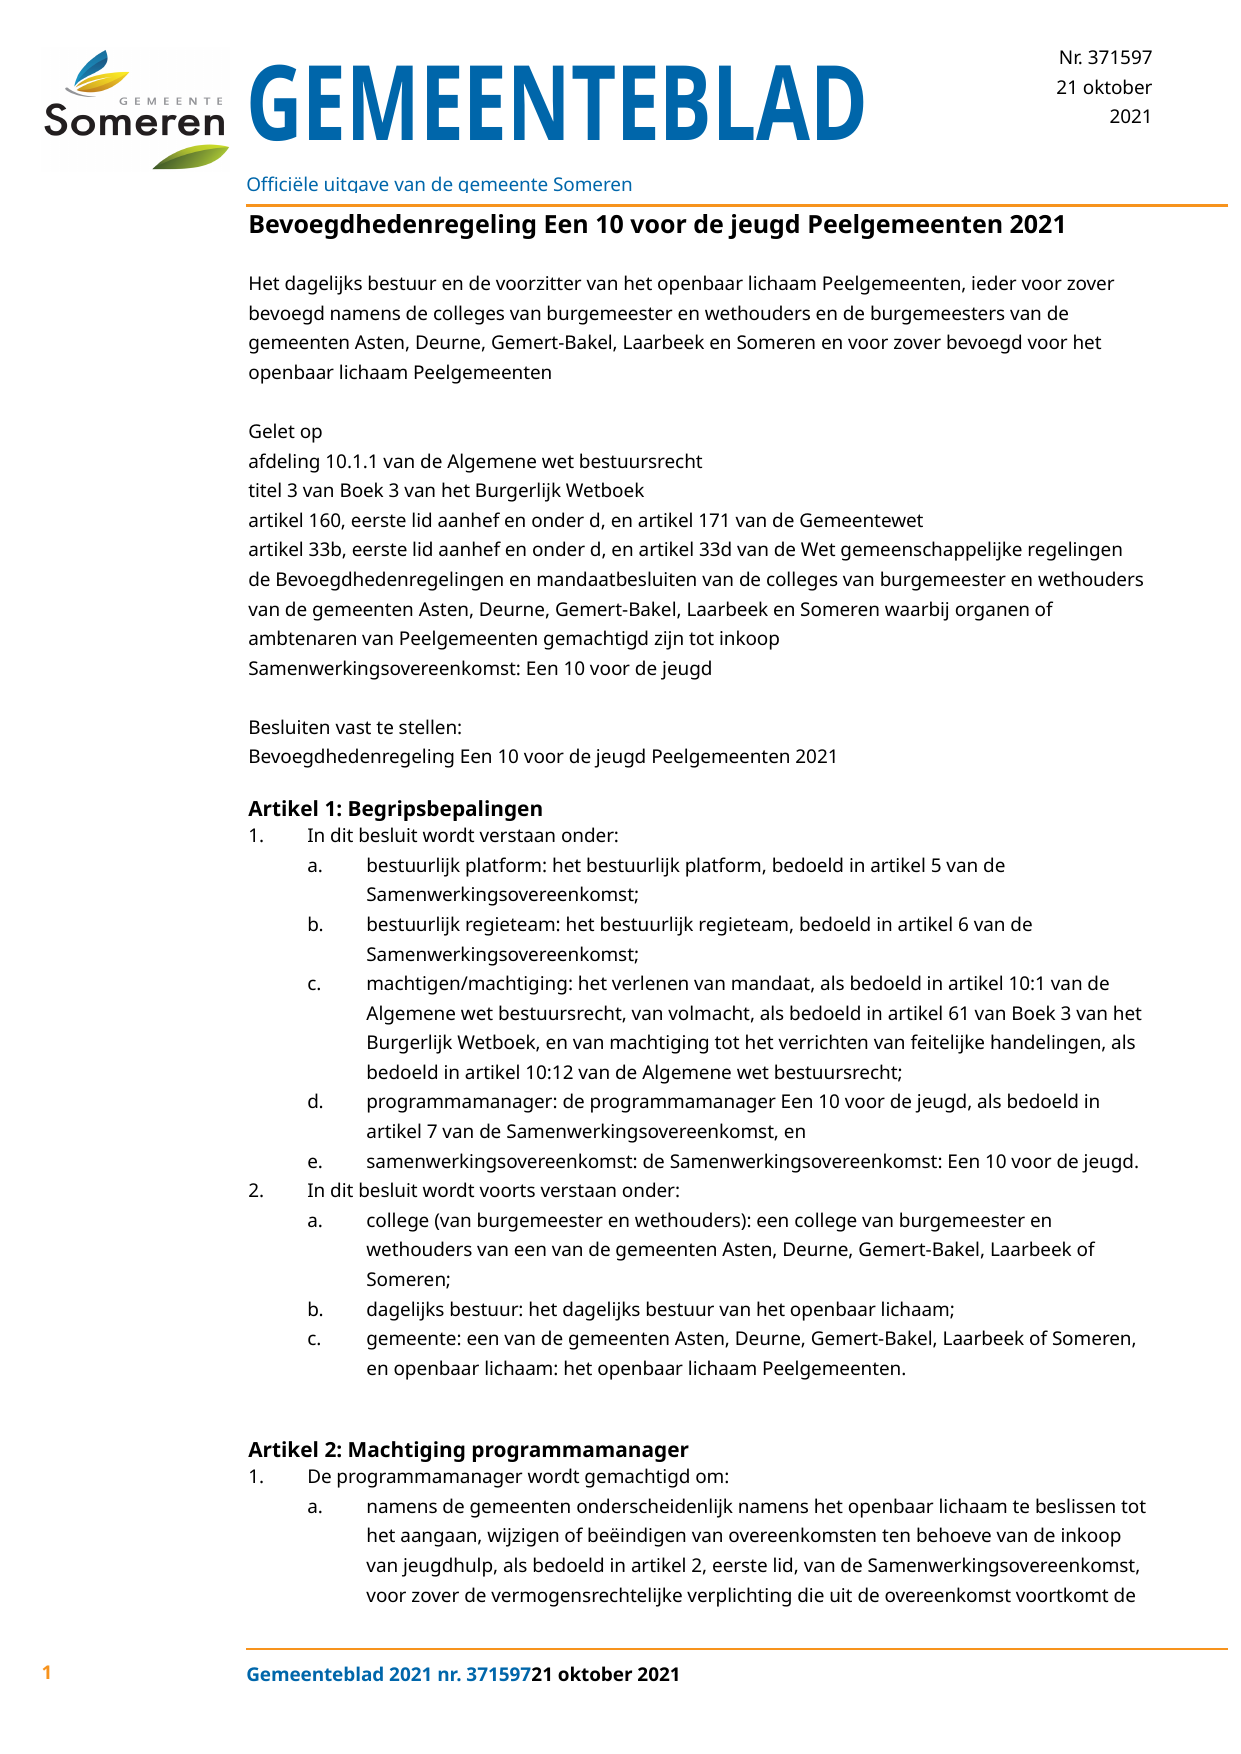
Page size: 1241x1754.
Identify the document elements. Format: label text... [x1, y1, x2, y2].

text Bevoegdhedenregeling Een 10 voor de jeugd Peelgemeenten 2021 [248, 744, 1152, 769]
list bestuurlijk regieteam: het bestuurlijk regieteam, bedoeld in artikel 6 van de Samenwerkingsovereenkomst; [307, 911, 1152, 967]
list De programmamanager wordt gemachtigd om: [248, 1463, 1152, 1489]
list namens de gemeenten onderscheidenlijk namens het openbaar lichaam te beslissen tot het aangaan, wijzigen of beëindigen van overeenkomsten ten behoeve van de inkoop van jeugdhulp, als bedoeld in artikel 2, eerste lid, van de Samenwerkingsovereenkomst, voor zover de vermogensrechtelijke verplichting die uit de overeenkomst voortkomt de [307, 1493, 1152, 1607]
text Artikel 1: Begripsbepalingen [248, 794, 1152, 822]
list In dit besluit wordt verstaan onder: [248, 822, 1152, 848]
text Artikel 2: Machtiging programmamanager [248, 1435, 1152, 1463]
text artikel 160, eerste lid aanhef en onder d, en artikel 171 van de Gemeentewet [248, 507, 1152, 533]
text Bevoegdhedenregeling Een 10 voor de jeugd Peelgemeenten 2021 [248, 207, 1152, 241]
list samenwerkingsovereenkomst: de Samenwerkingsovereenkomst: Een 10 voor de jeugd. [307, 1148, 1152, 1174]
picture [41, 47, 231, 172]
list gemeente: een van de gemeenten Asten, Deurne, Gemert-Bakel, Laarbeek of Someren, en openbaar lichaam: het openbaar lichaam Peelgemeenten. [307, 1325, 1152, 1381]
list machtigen/machtiging: het verlenen van mandaat, als bedoeld in artikel 10:1 van de Algemene wet bestuursrecht, van volmacht, als bedoeld in artikel 61 van Boek 3 van het Burgerlijk Wetboek, en van machtiging tot het verrichten van feitelijke handelingen, als bedoeld in artikel 10:12 van de Algemene wet bestuursrecht; [307, 970, 1152, 1085]
text afdeling 10.1.1 van de Algemene wet bestuursrecht [248, 448, 1152, 473]
text titel 3 van Boek 3 van het Burgerlijk Wetboek [248, 477, 1152, 503]
text Besluiten vast te stellen: [248, 714, 1152, 740]
list dagelijks bestuur: het dagelijks bestuur van het openbaar lichaam; [307, 1296, 1152, 1322]
text Samenwerkingsovereenkomst: Een 10 voor de jeugd [248, 655, 1152, 681]
text de Bevoegdhedenregelingen en mandaatbesluiten van de colleges van burgemeester en wethouders van de gemeenten Asten, Deurne, Gemert-Bakel, Laarbeek en Someren waarbij organen of ambtenaren van Peelgemeenten gemachtigd zijn tot inkoop [248, 566, 1152, 651]
list programmamanager: de programmamanager Een 10 voor de jeugd, als bedoeld in artikel 7 van de Samenwerkingsovereenkomst, en [307, 1089, 1152, 1144]
text Het dagelijks bestuur en de voorzitter van het openbaar lichaam Peelgemeenten, ieder voor zover bevoegd namens de colleges van burgemeester en wethouders en de burgemeesters van de gemeenten Asten, Deurne, Gemert-Bakel, Laarbeek en Someren en voor zover bevoegd voor het openbaar lichaam Peelgemeenten [248, 270, 1152, 385]
list college (van burgemeester en wethouders): een college van burgemeester en wethouders van een van de gemeenten Asten, Deurne, Gemert-Bakel, Laarbeek of Someren; [307, 1207, 1152, 1292]
text Gelet op [248, 418, 1152, 444]
text artikel 33b, eerste lid aanhef en onder d, en artikel 33d van de Wet gemeenschappelijke regelingen [248, 537, 1152, 562]
list bestuurlijk platform: het bestuurlijk platform, bedoeld in artikel 5 van de Samenwerkingsovereenkomst; [307, 852, 1152, 907]
list In dit besluit wordt voorts verstaan onder: [248, 1177, 1152, 1203]
